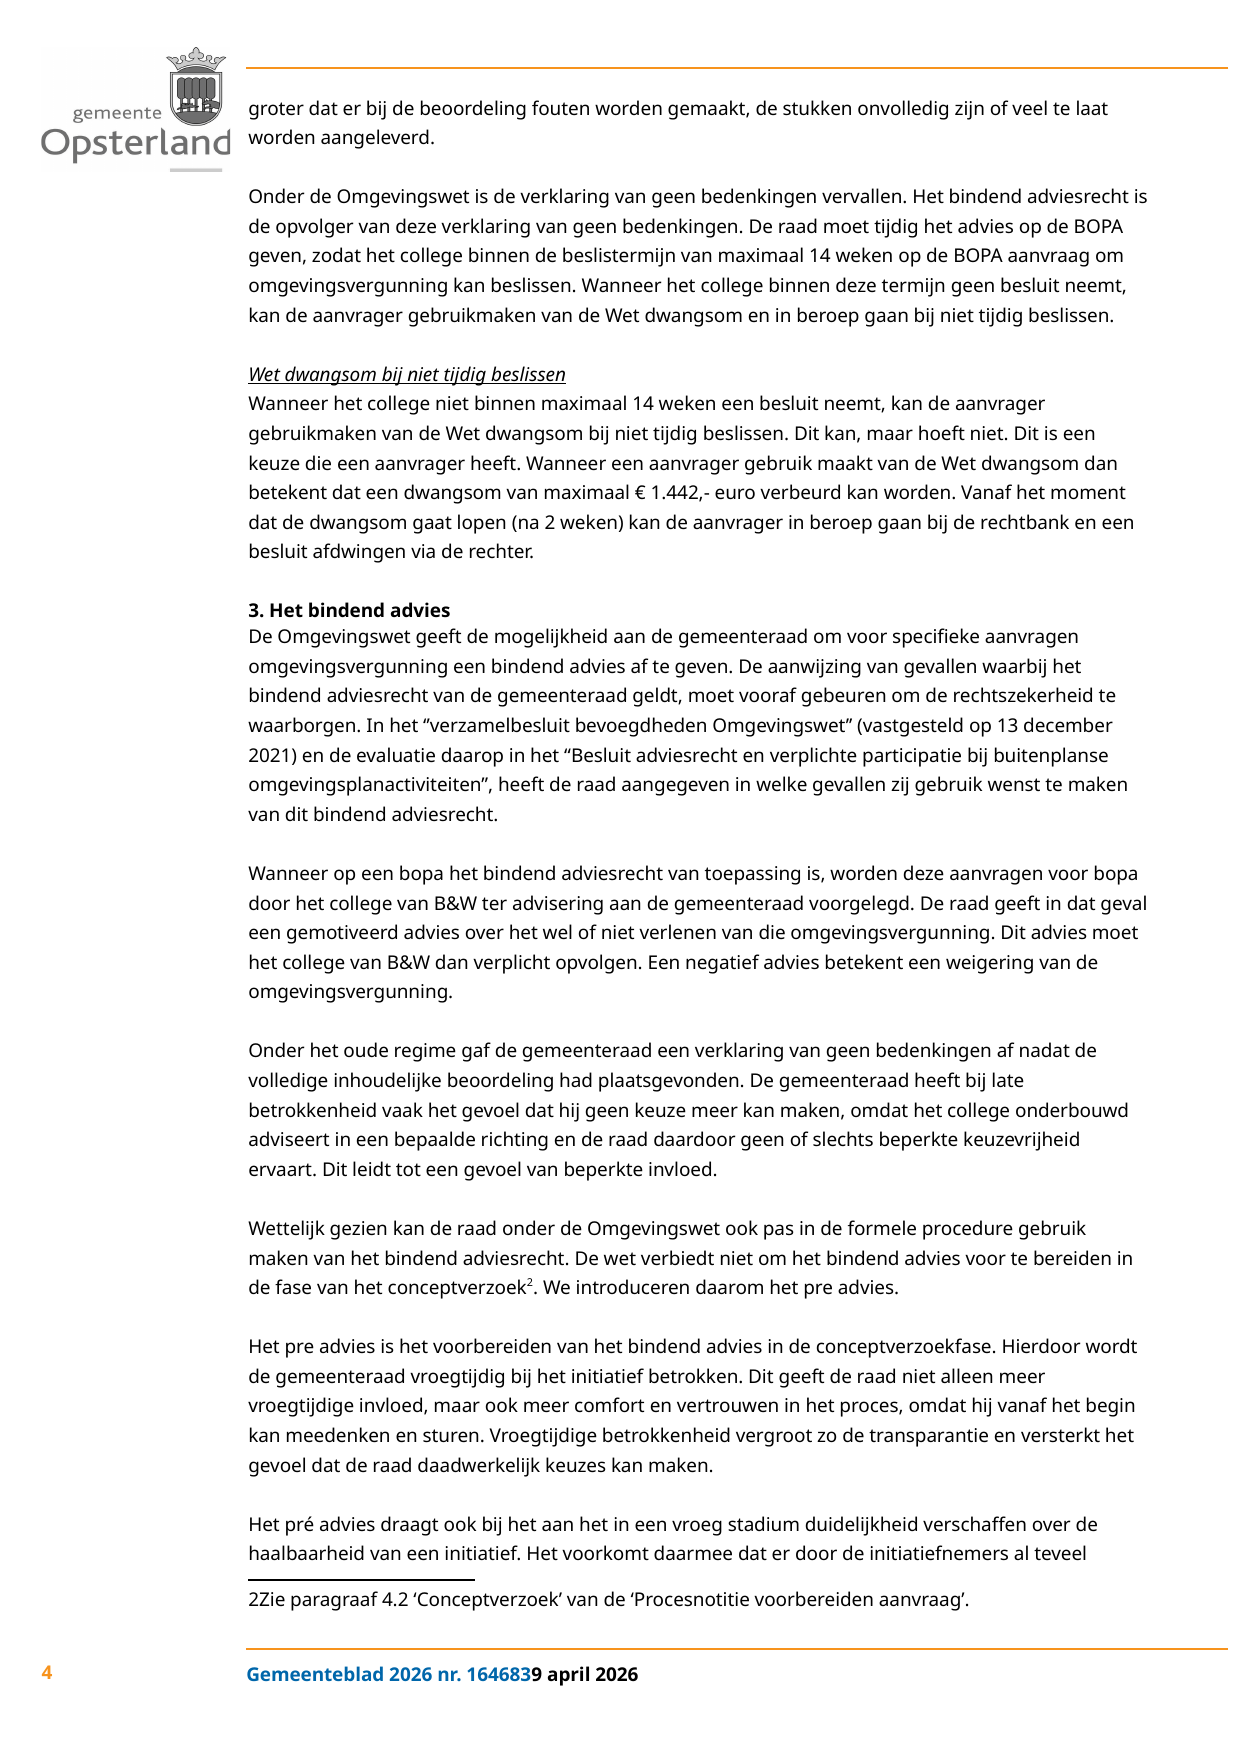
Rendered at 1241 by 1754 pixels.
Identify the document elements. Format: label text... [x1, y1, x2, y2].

text Het pre advies is het voorbereiden van het bindend advies in de conceptverzoekfase. Hierdoor wordt de gemeenteraad vroegtijdig bij het initiatief betrokken. Dit geeft de raad niet alleen meer vroegtijdige invloed, maar ook meer comfort en vertrouwen in het proces, omdat hij vanaf het begin kan meedenken en sturen. Vroegtijdige betrokkenheid vergroot zo de transparantie en versterkt het gevoel dat de raad daadwerkelijk keuzes kan maken. [248, 1333, 1152, 1477]
text De Omgevingswet geeft de mogelijkheid aan de gemeenteraad om voor specifieke aanvragen omgevingsvergunning een bindend advies af te geven. De aanwijzing van gevallen waarbij het bindend adviesrecht van de gemeenteraad geldt, moet vooraf gebeuren om de rechtszekerheid te waarborgen. In het ‘’verzamelbesluit bevoegdheden Omgevingswet’’ (vastgesteld op 13 december 2021) en de evaluatie daarop in het “Besluit adviesrecht en verplichte participatie bij buitenplanse omgevingsplanactiviteiten”, heeft de raad aangegeven in welke gevallen zij gebruik wenst te maken van dit bindend adviesrecht. [248, 623, 1152, 827]
text Wanneer op een bopa het bindend adviesrecht van toepassing is, worden deze aanvragen voor bopa door het college van B&W ter advisering aan de gemeenteraad voorgelegd. De raad geeft in dat geval een gemotiveerd advies over het wel of niet verlenen van die omgevingsvergunning. Dit advies moet het college van B&W dan verplicht opvolgen. Een negatief advies betekent een weigering van de omgevingsvergunning. [248, 860, 1152, 1004]
text Onder het oude regime gaf de gemeenteraad een verklaring van geen bedenkingen af nadat de volledige inhoudelijke beoordeling had plaatsgevonden. De gemeenteraad heeft bij late betrokkenheid vaak het gevoel dat hij geen keuze meer kan maken, omdat het college onderbouwd adviseert in een bepaalde richting en de raad daardoor geen of slechts beperkte keuzevrijheid ervaart. Dit leidt tot een gevoel van beperkte invloed. [248, 1038, 1152, 1182]
picture [41, 47, 231, 172]
text Het pré advies draagt ook bij het aan het in een vroeg stadium duidelijkheid verschaffen over de haalbaarheid van een initiatief. Het voorkomt daarmee dat er door de initiatiefnemers al teveel [248, 1511, 1152, 1566]
text Wet dwangsom bij niet tijdig beslissen [248, 361, 1152, 387]
text 3. Het bindend advies [248, 598, 1152, 623]
text Wanneer het college niet binnen maximaal 14 weken een besluit neemt, kan de aanvrager gebruikmaken van de Wet dwangsom bij niet tijdig beslissen. Dit kan, maar hoeft niet. Dit is een keuze die een aanvrager heeft. Wanneer een aanvrager gebruik maakt van de Wet dwangsom dan betekent dat een dwangsom van maximaal € 1.442,- euro verbeurd kan worden. Vanaf het moment dat de dwangsom gaat lopen (na 2 weken) kan de aanvrager in beroep gaan bij de rechtbank en een besluit afdwingen via de rechter. [248, 391, 1152, 564]
text Onder de Omgevingswet is de verklaring van geen bedenkingen vervallen. Het bindend adviesrecht is de opvolger van deze verklaring van geen bedenkingen. De raad moet tijdig het advies op de BOPA geven, zodat het college binnen de beslistermijn van maximaal 14 weken op de BOPA aanvraag om omgevingsvergunning kan beslissen. Wanneer het college binnen deze termijn geen besluit neemt, kan de aanvrager gebruikmaken van de Wet dwangsom en in beroep gaan bij niet tijdig beslissen. [248, 183, 1152, 328]
text Wettelijk gezien kan de raad onder de Omgevingswet ook pas in de formele procedure gebruik maken van het bindend adviesrecht. De wet verbiedt niet om het bindend advies voor te bereiden in de fase van het conceptverzoek. We introduceren daarom het pre advies. [248, 1215, 1152, 1300]
text groter dat er bij de beoordeling fouten worden gemaakt, de stukken onvolledig zijn of veel te laat worden aangeleverd. [248, 95, 1152, 150]
text Zie paragraaf 4.2 ‘Conceptverzoek’ van de ‘Procesnotitie voorbereiden aanvraag’. [248, 1586, 1152, 1612]
